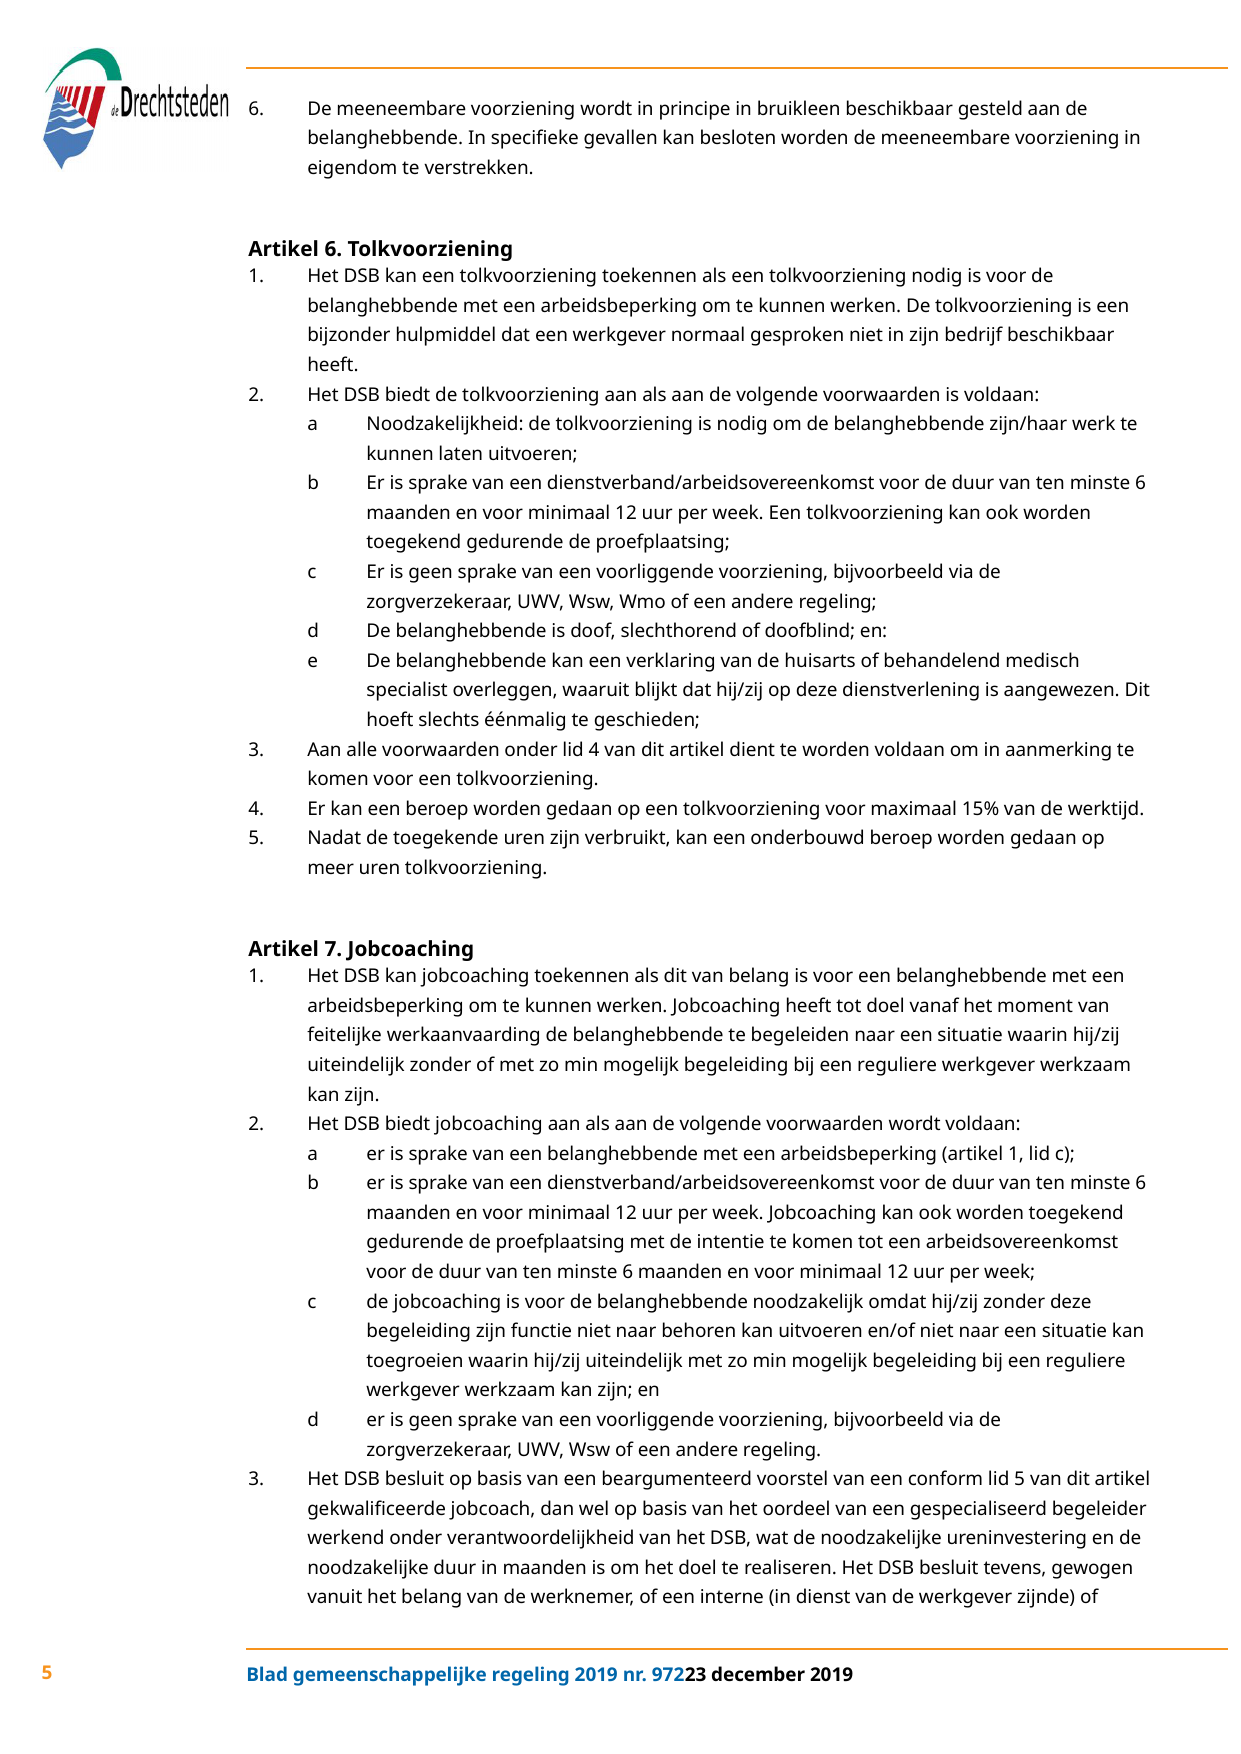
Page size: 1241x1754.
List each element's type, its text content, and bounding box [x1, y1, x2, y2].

list Het DSB biedt jobcoaching aan als aan de volgende voorwaarden wordt voldaan: [248, 1110, 1152, 1136]
list Er is sprake van een dienstverband/arbeidsovereenkomst voor de duur van ten minste 6 maanden en voor minimaal 12 uur per week. Een tolkvoorziening kan ook worden toegekend gedurende de proefplaatsing; [307, 469, 1152, 554]
list er is geen sprake van een voorliggende voorziening, bijvoorbeeld via de zorgverzekeraar, UWV, Wsw of een andere regeling. [307, 1406, 1152, 1462]
list er is sprake van een belanghebbende met een arbeidsbeperking (artikel 1, lid c); [307, 1140, 1152, 1166]
picture [41, 47, 231, 172]
list de jobcoaching is voor de belanghebbende noodzakelijk omdat hij/zij zonder deze begeleiding zijn functie niet naar behoren kan uitvoeren en/of niet naar een situatie kan toegroeien waarin hij/zij uiteindelijk met zo min mogelijk begeleiding bij een reguliere werkgever werkzaam kan zijn; en [307, 1288, 1152, 1402]
list Het DSB biedt de tolkvoorziening aan als aan de volgende voorwaarden is voldaan: [248, 381, 1152, 406]
list Aan alle voorwaarden onder lid 4 van dit artikel dient te worden voldaan om in aanmerking te komen voor een tolkvoorziening. [248, 736, 1152, 791]
list Noodzakelijkheid: de tolkvoorziening is nodig om de belanghebbende zijn/haar werk te kunnen laten uitvoeren; [307, 410, 1152, 466]
list Er is geen sprake van een voorliggende voorziening, bijvoorbeeld via de zorgverzekeraar, UWV, Wsw, Wmo of een andere regeling; [307, 558, 1152, 613]
list Het DSB kan een tolkvoorziening toekennen als een tolkvoorziening nodig is voor de belanghebbende met een arbeidsbeperking om te kunnen werken. De tolkvoorziening is een bijzonder hulpmiddel dat een werkgever normaal gesproken niet in zijn bedrijf beschikbaar heeft. [248, 262, 1152, 377]
text Artikel 7. Jobcoaching [248, 934, 1152, 962]
list De meeneembare voorziening wordt in principe in bruikleen beschikbaar gesteld aan de belanghebbende. In specifieke gevallen kan besloten worden de meeneembare voorziening in eigendom te verstrekken. [248, 95, 1152, 180]
list De belanghebbende kan een verklaring van de huisarts of behandelend medisch specialist overleggen, waaruit blijkt dat hij/zij op deze dienstverlening is aangewezen. Dit hoeft slechts éénmalig te geschieden; [307, 647, 1152, 732]
list Het DSB kan jobcoaching toekennen als dit van belang is voor een belanghebbende met een arbeidsbeperking om te kunnen werken. Jobcoaching heeft tot doel vanaf het moment van feitelijke werkaanvaarding de belanghebbende te begeleiden naar een situatie waarin hij/zij uiteindelijk zonder of met zo min mogelijk begeleiding bij een reguliere werkgever werkzaam kan zijn. [248, 962, 1152, 1107]
list Het DSB besluit op basis van een beargumenteerd voorstel van een conform lid 5 van dit artikel gekwalificeerde jobcoach, dan wel op basis van het oordeel van een gespecialiseerd begeleider werkend onder verantwoordelijkheid van het DSB, wat de noodzakelijke ureninvestering en de noodzakelijke duur in maanden is om het doel te realiseren. Het DSB besluit tevens, gewogen vanuit het belang van de werknemer, of een interne (in dienst van de werkgever zijnde) of [248, 1465, 1152, 1609]
list De belanghebbende is doof, slechthorend of doofblind; en: [307, 617, 1152, 643]
list Nadat de toegekende uren zijn verbruikt, kan een onderbouwd beroep worden gedaan op meer uren tolkvoorziening. [248, 824, 1152, 880]
list Er kan een beroep worden gedaan op een tolkvoorziening voor maximaal 15% van de werktijd. [248, 795, 1152, 821]
list er is sprake van een dienstverband/arbeidsovereenkomst voor de duur van ten minste 6 maanden en voor minimaal 12 uur per week. Jobcoaching kan ook worden toegekend gedurende de proefplaatsing met de intentie te komen tot een arbeidsovereenkomst voor de duur van ten minste 6 maanden en voor minimaal 12 uur per week; [307, 1169, 1152, 1284]
text Artikel 6. Tolkvoorziening [248, 234, 1152, 262]
